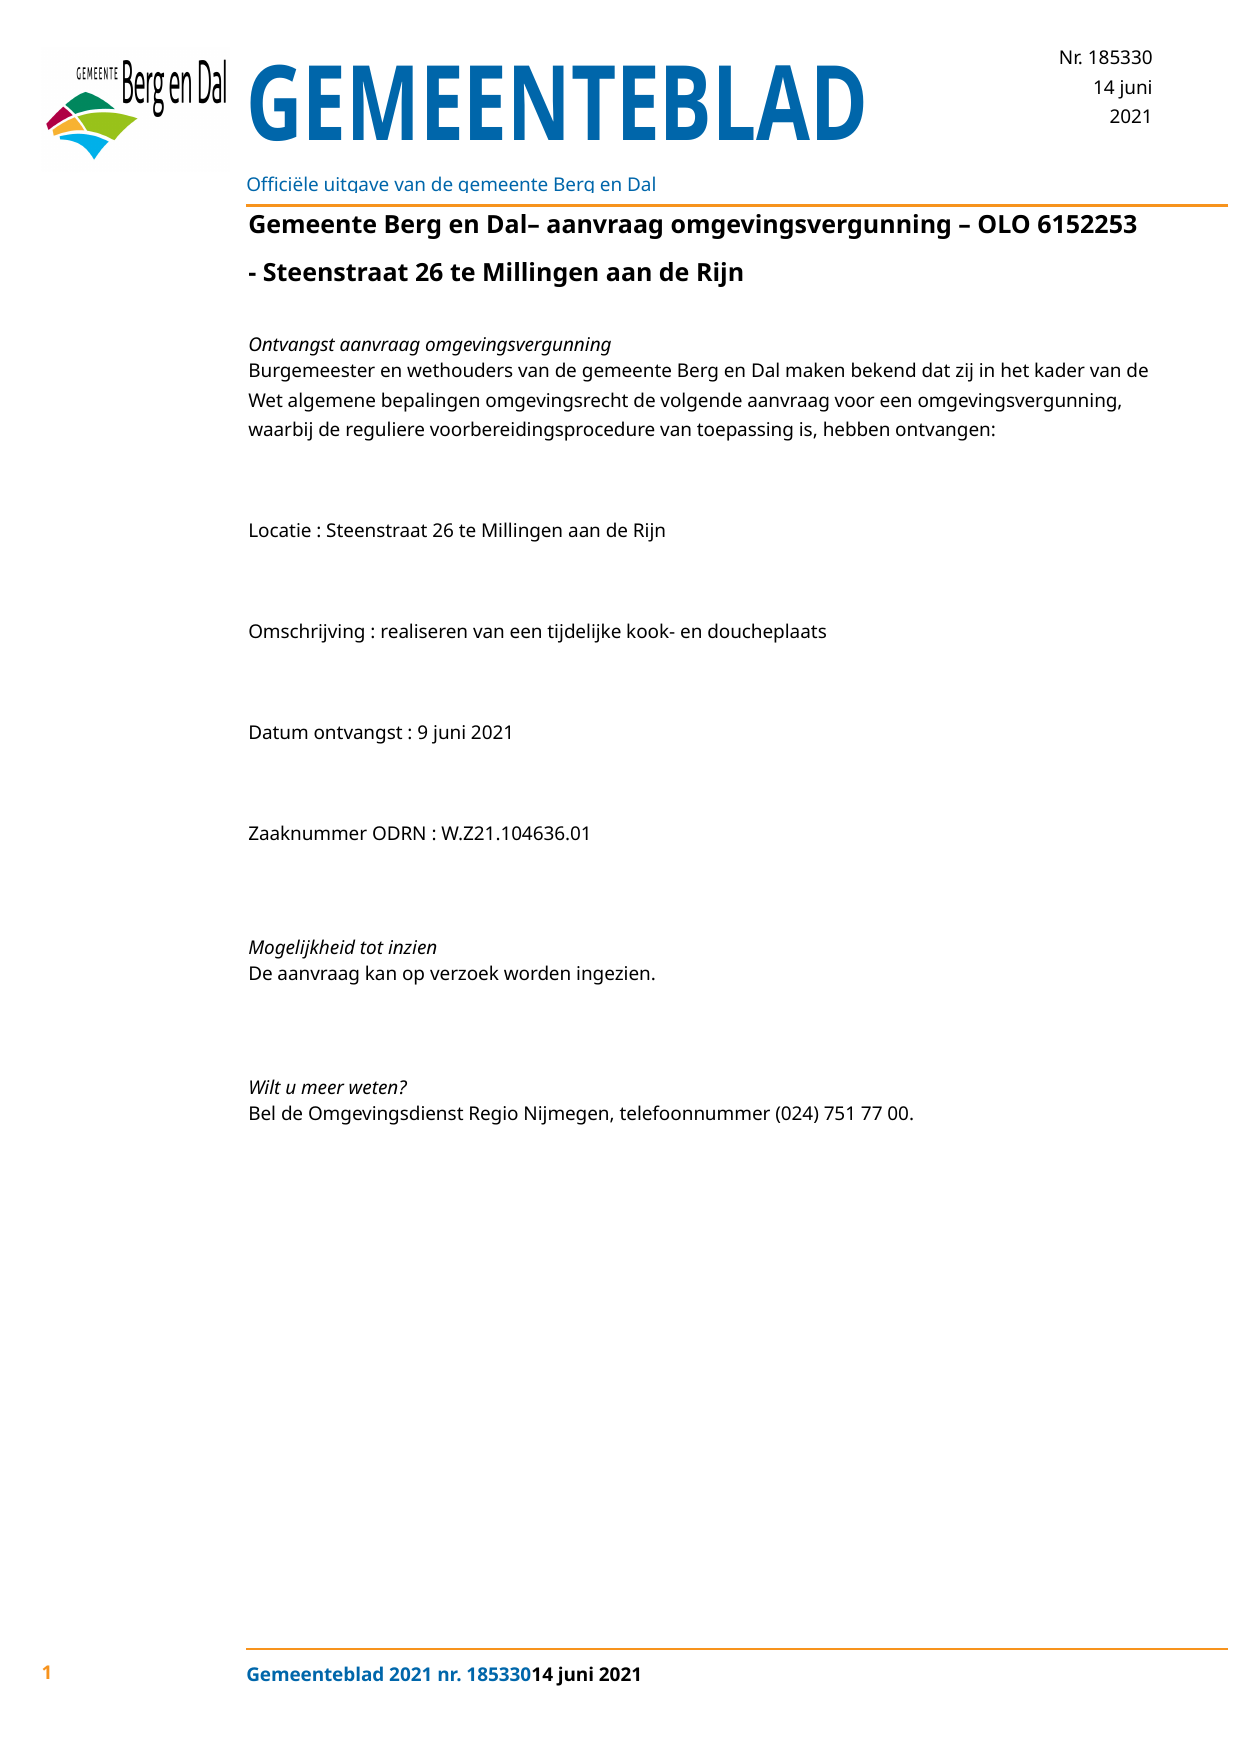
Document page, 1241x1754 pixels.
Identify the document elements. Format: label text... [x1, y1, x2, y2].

text De aanvraag kan op verzoek worden ingezien. [248, 960, 1152, 986]
picture [41, 47, 231, 172]
text Datum ontvangst : 9 juni 2021 [248, 719, 1152, 744]
text Bel de Omgevingsdienst Regio Nijmegen, telefoonnummer (024) 751 77 00. [248, 1100, 1152, 1126]
text Zaaknummer ODRN : W.Z21.104636.01 [248, 820, 1152, 845]
text Burgemeester en wethouders van de gemeente Berg en Dal maken bekend dat zij in het kader van de Wet algemene bepalingen omgevingsrecht de volgende aanvraag voor een omgevingsvergunning, waarbij de reguliere voorbereidingsprocedure van toepassing is, hebben ontvangen: [248, 357, 1152, 442]
text Gemeente Berg en Dal– aanvraag omgevingsvergunning – OLO 6152253 - Steenstraat 26 te Millingen aan de Rijn [248, 207, 1152, 288]
text Wilt u meer weten? [248, 1074, 1152, 1100]
text Locatie : Steenstraat 26 te Millingen aan de Rijn [248, 517, 1152, 543]
text Omschrijving : realiseren van een tijdelijke kook- en doucheplaats [248, 618, 1152, 644]
text Ontvangst aanvraag omgevingsvergunning [248, 331, 1152, 357]
text Mogelijkheid tot inzien [248, 934, 1152, 960]
